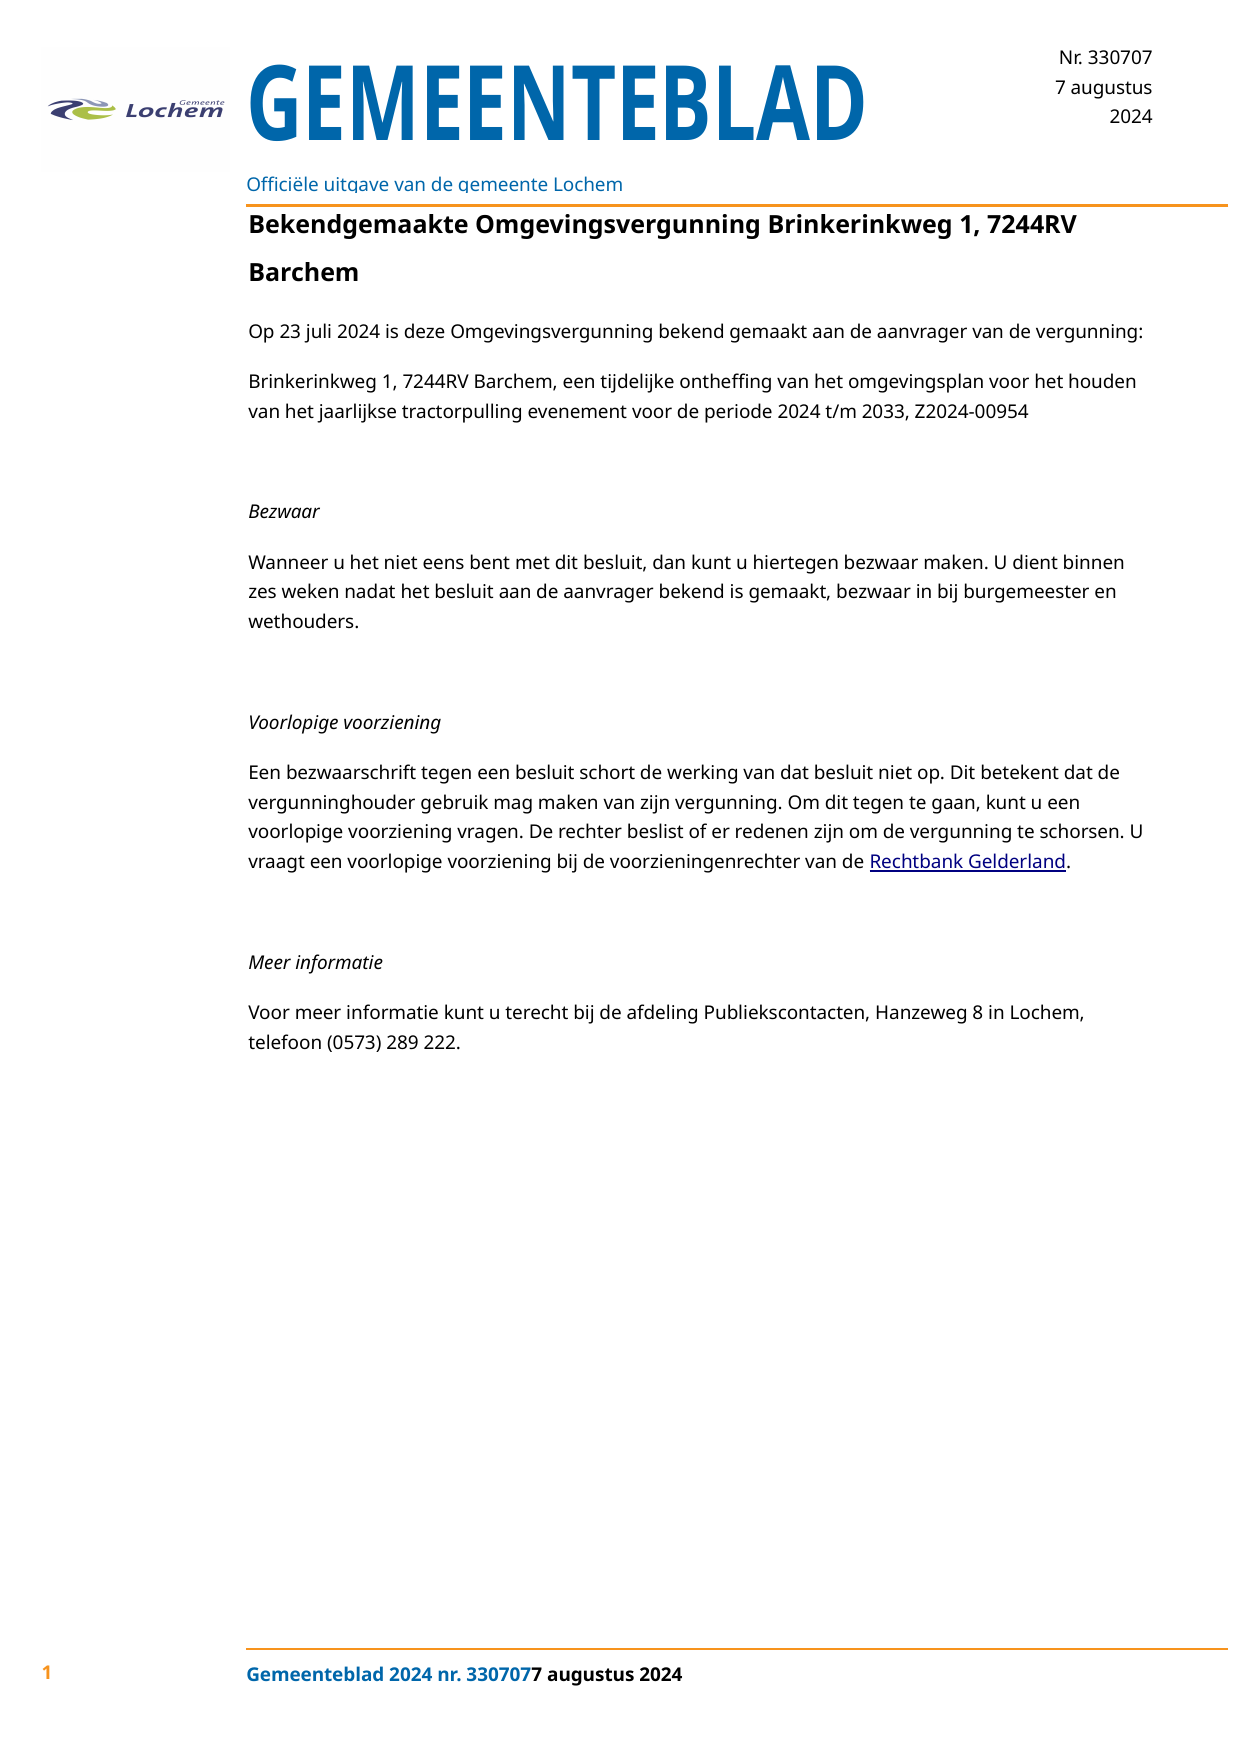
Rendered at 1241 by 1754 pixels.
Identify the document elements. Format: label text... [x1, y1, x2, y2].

text Voorlopige voorziening [248, 709, 1152, 735]
text Op 23 juli 2024 is deze Omgevingsvergunning bekend gemaakt aan de aanvrager van de vergunning: [248, 318, 1152, 344]
picture [41, 47, 231, 172]
text Meer informatie [248, 949, 1152, 975]
text Wanneer u het niet eens bent met dit besluit, dan kunt u hiertegen bezwaar maken. U dient binnen zes weken nadat het besluit aan de aanvrager bekend is gemaakt, bezwaar in bij burgemeester en wethouders. [248, 549, 1152, 634]
text Brinkerinkweg 1, 7244RV Barchem, een tijdelijke ontheffing van het omgevingsplan voor het houden van het jaarlijkse tractorpulling evenement voor de periode 2024 t/m 2033, Z2024-00954 [248, 368, 1152, 424]
text Een bezwaarschrift tegen een besluit schort de werking van dat besluit niet op. Dit betekent dat de vergunninghouder gebruik mag maken van zijn vergunning. Om dit tegen te gaan, kunt u een voorlopige voorziening vragen. De rechter beslist of er redenen zijn om de vergunning te schorsen. U vraagt een voorlopige voorziening bij de voorzieningenrechter van de Rechtbank Gelderland. [248, 759, 1152, 874]
text Voor meer informatie kunt u terecht bij de afdeling Publiekscontacten, Hanzeweg 8 in Lochem, telefoon (0573) 289 222. [248, 999, 1152, 1055]
text Bezwaar [248, 499, 1152, 524]
text Bekendgemaakte Omgevingsvergunning Brinkerinkweg 1, 7244RV Barchem [248, 207, 1152, 288]
